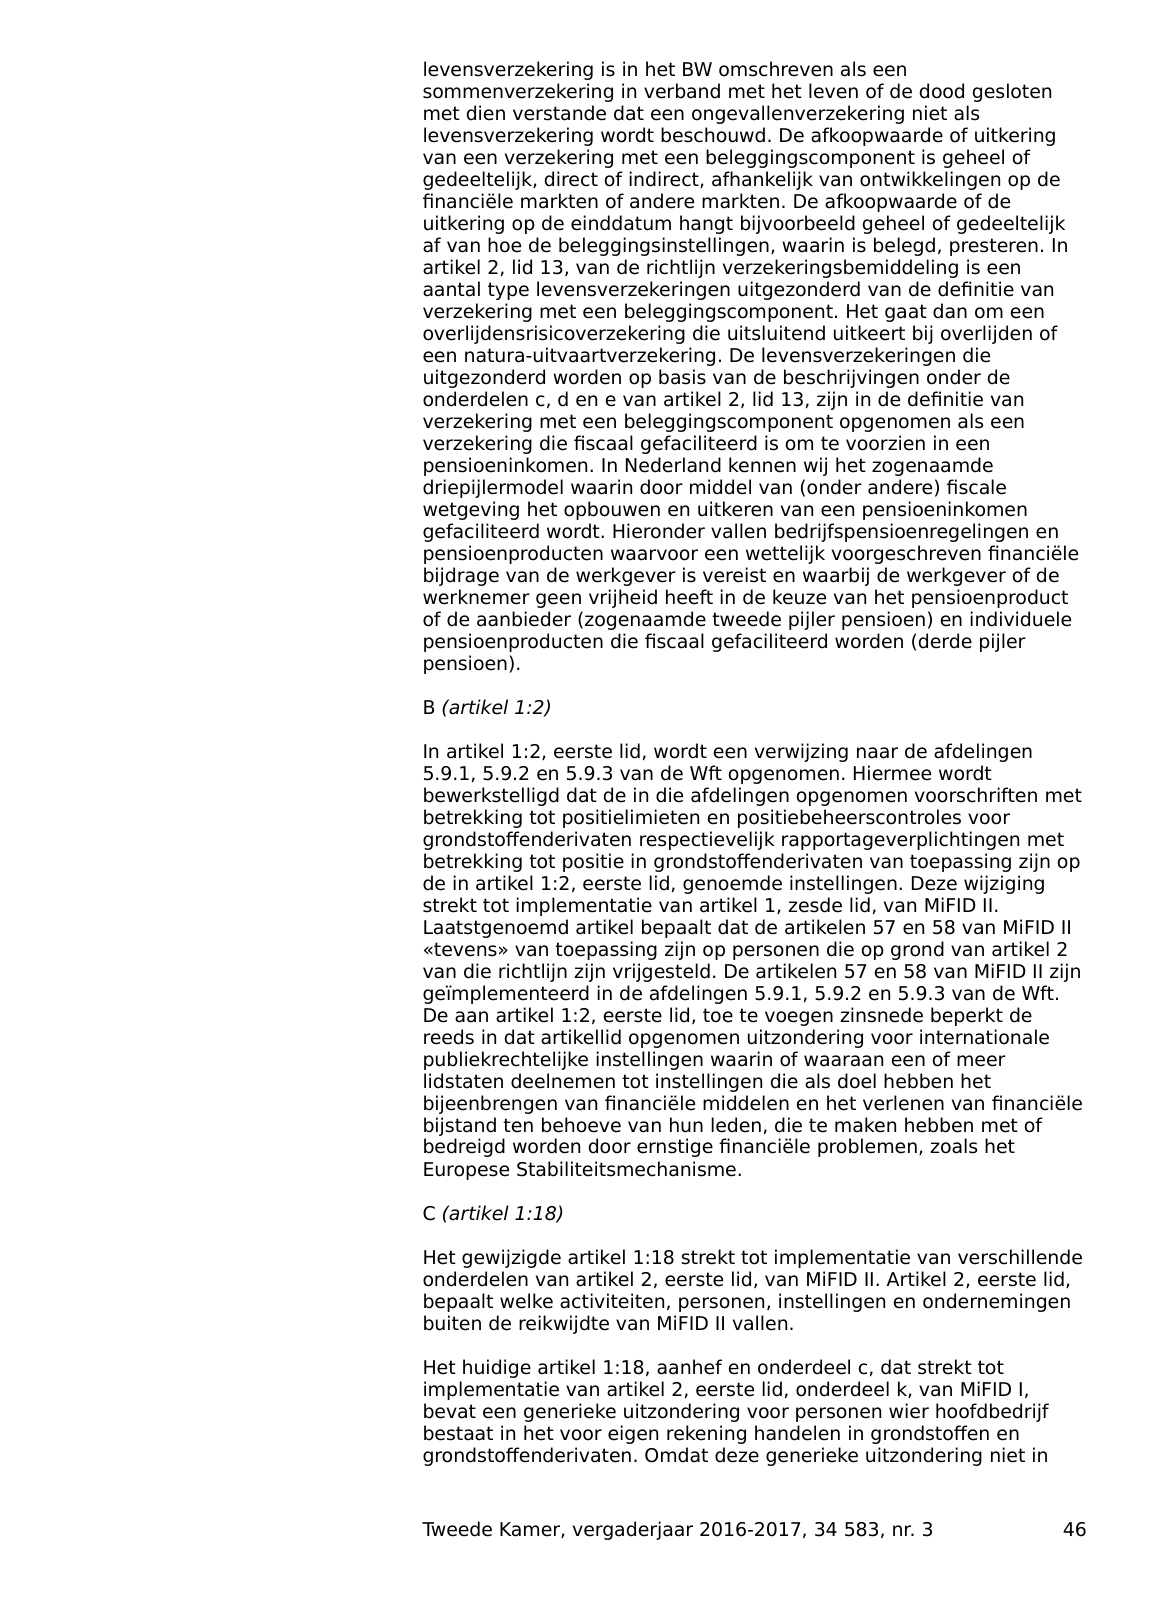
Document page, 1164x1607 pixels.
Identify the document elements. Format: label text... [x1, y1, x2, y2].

subtitle B (artikel 1:2) [422, 697, 1087, 719]
text levensverzekering is in het BW omschreven als een sommenverzekering in verband met het leven of de dood gesloten met dien verstande dat een ongevallenverzekering niet als levensverzekering wordt beschouwd. De afkoopwaarde of uitkering van een verzekering met een beleggingscomponent is geheel of gedeeltelijk, direct of indirect, afhankelijk van ontwikkelingen op de financiële markten of andere markten. De afkoopwaarde of de uitkering op de einddatum hangt bijvoorbeeld geheel of gedeeltelijk af van hoe de beleggingsinstellingen, waarin is belegd, presteren. In artikel 2, lid 13, van de richtlijn verzekeringsbemiddeling is een aantal type levensverzekeringen uitgezonderd van de definitie van verzekering met een beleggingscomponent. Het gaat dan om een overlijdensrisicoverzekering die uitsluitend uitkeert bij overlijden of een natura-uitvaartverzekering. De levensverzekeringen die uitgezonderd worden op basis van de beschrijvingen onder de onderdelen c, d en e van artikel 2, lid 13, zijn in de definitie van verzekering met een beleggingscomponent opgenomen als een verzekering die fiscaal gefaciliteerd is om te voorzien in een pensioeninkomen. In Nederland kennen wij het zogenaamde driepijlermodel waarin door middel van (onder andere) fiscale wetgeving het opbouwen en uitkeren van een pensioeninkomen gefaciliteerd wordt. Hieronder vallen bedrijfspensioenregelingen en pensioenproducten waarvoor een wettelijk voorgeschreven financiële bijdrage van de werkgever is vereist en waarbij de werkgever of de werknemer geen vrijheid heeft in de keuze van het pensioenproduct of de aanbieder (zogenaamde tweede pijler pensioen) en individuele pensioenproducten die fiscaal gefaciliteerd worden (derde pijler pensioen). [422, 59, 1087, 674]
text Het huidige artikel 1:18, aanhef en onderdeel c, dat strekt tot implementatie van artikel 2, eerste lid, onderdeel k, van MiFID I, bevat een generieke uitzondering voor personen wier hoofdbedrijf bestaat in het voor eigen rekening handelen in grondstoffen en grondstoffenderivaten. Omdat deze generieke uitzondering niet in [422, 1357, 1087, 1467]
text In artikel 1:2, eerste lid, wordt een verwijzing naar de afdelingen 5.9.1, 5.9.2 en 5.9.3 van de Wft opgenomen. Hiermee wordt bewerkstelligd dat de in die afdelingen opgenomen voorschriften met betrekking tot positielimieten en positiebeheerscontroles voor grondstoffenderivaten respectievelijk rapportageverplichtingen met betrekking tot positie in grondstoffenderivaten van toepassing zijn op de in artikel 1:2, eerste lid, genoemde instellingen. Deze wijziging strekt tot implementatie van artikel 1, zesde lid, van MiFID II. Laatstgenoemd artikel bepaalt dat de artikelen 57 en 58 van MiFID II «tevens» van toepassing zijn op personen die op grond van artikel 2 van die richtlijn zijn vrijgesteld. De artikelen 57 en 58 van MiFID II zijn geïmplementeerd in de afdelingen 5.9.1, 5.9.2 en 5.9.3 van de Wft. [422, 741, 1087, 1004]
text De aan artikel 1:2, eerste lid, toe te voegen zinsnede beperkt de reeds in dat artikellid opgenomen uitzondering voor internationale publiekrechtelijke instellingen waarin of waaraan een of meer lidstaten deelnemen tot instellingen die als doel hebben het bijeenbrengen van financiële middelen en het verlenen van financiële bijstand ten behoeve van hun leden, die te maken hebben met of bedreigd worden door ernstige financiële problemen, zoals het Europese Stabiliteitsmechanisme. [422, 1004, 1087, 1180]
text Het gewijzigde artikel 1:18 strekt tot implementatie van verschillende onderdelen van artikel 2, eerste lid, van MiFID II. Artikel 2, eerste lid, bepaalt welke activiteiten, personen, instellingen en ondernemingen buiten de reikwijdte van MiFID II vallen. [422, 1247, 1087, 1335]
subtitle C (artikel 1:18) [422, 1203, 1087, 1224]
